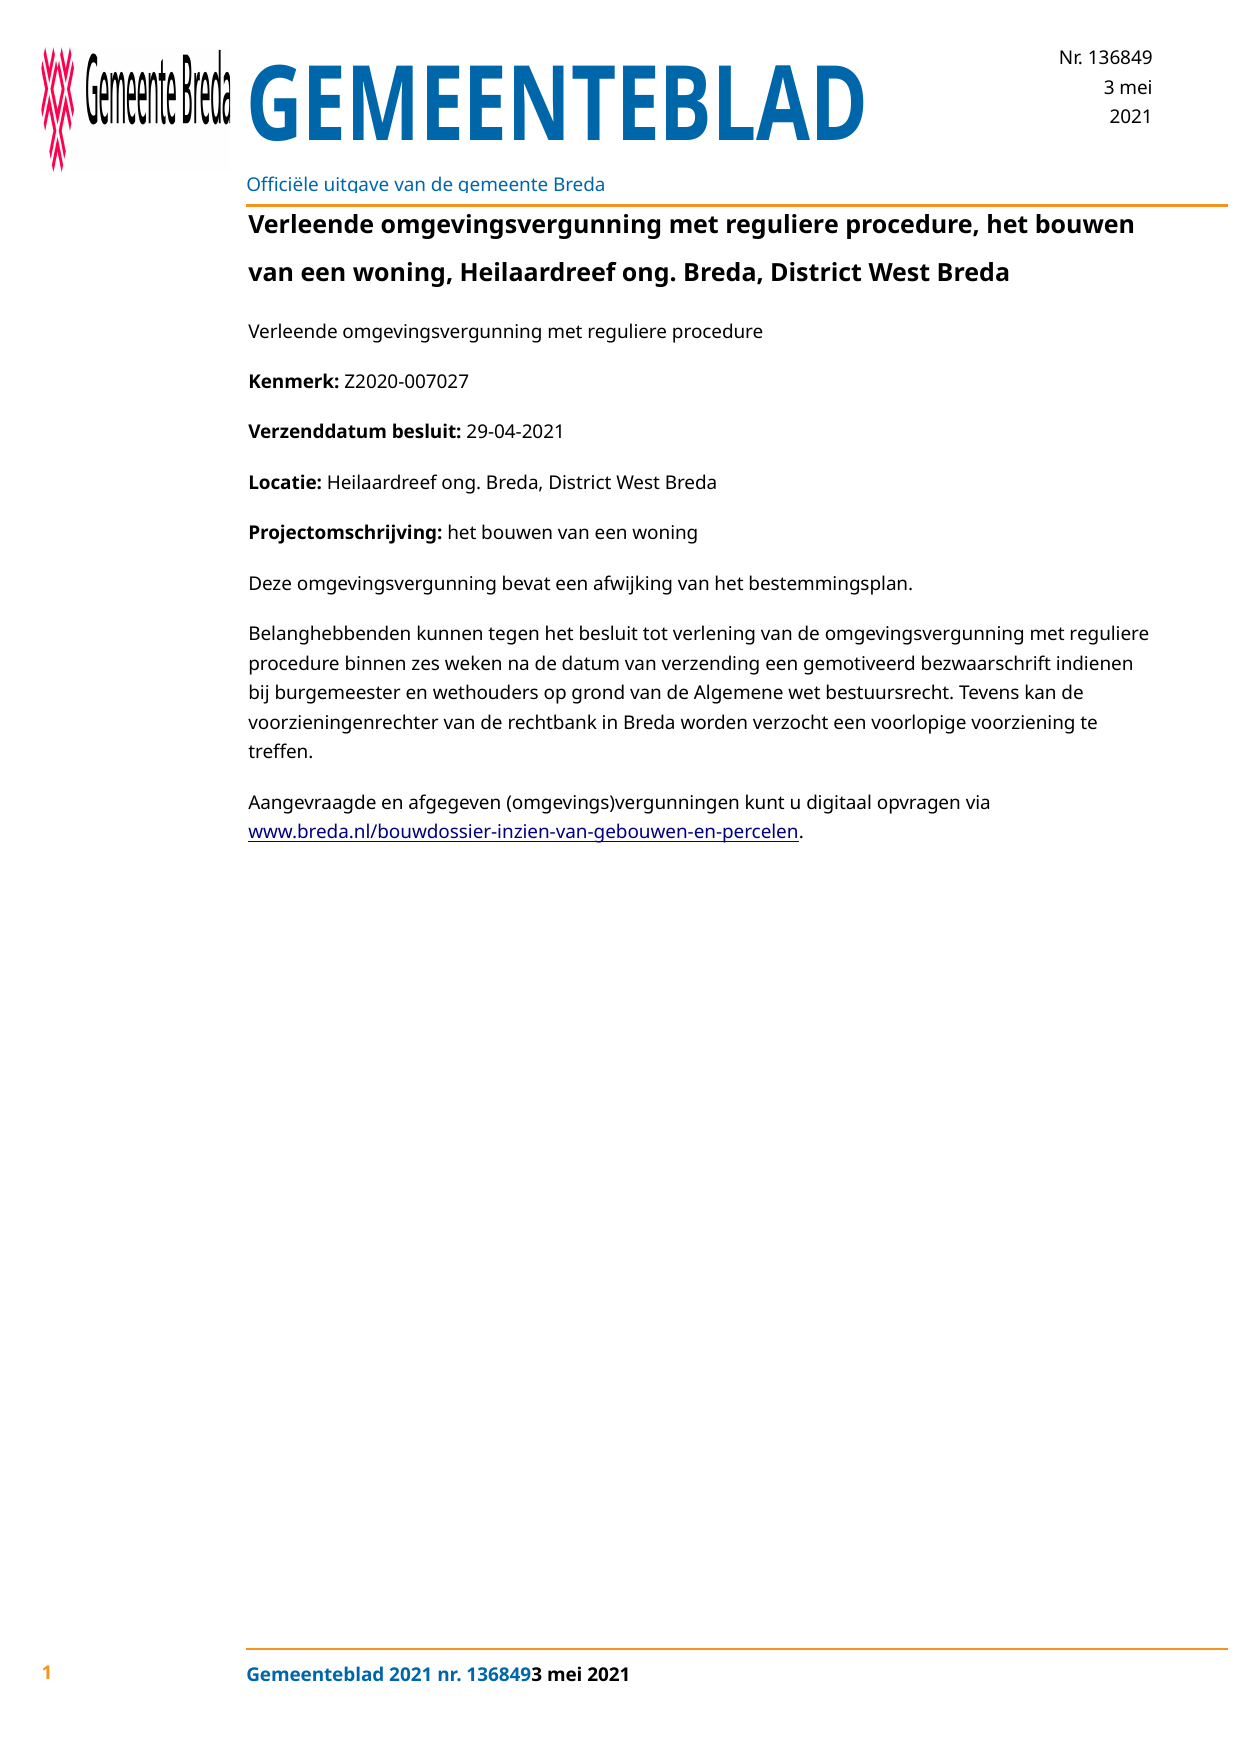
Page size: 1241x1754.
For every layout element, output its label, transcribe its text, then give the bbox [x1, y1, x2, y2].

text Verleende omgevingsvergunning met reguliere procedure [248, 318, 1152, 344]
text Verleende omgevingsvergunning met reguliere procedure, het bouwen van een woning, Heilaardreef ong. Breda, District West Breda [248, 207, 1152, 288]
text Belanghebbenden kunnen tegen het besluit tot verlening van de omgevingsvergunning met reguliere procedure binnen zes weken na de datum van verzending een gemotiveerd bezwaarschrift indienen bij burgemeester en wethouders op grond van de Algemene wet bestuursrecht. Tevens kan de voorzieningenrechter van de rechtbank in Breda worden verzocht een voorlopige voorziening te treffen. [248, 620, 1152, 764]
picture [41, 47, 231, 172]
text Kenmerk: Z2020-007027 [248, 368, 1152, 394]
text Deze omgevingsvergunning bevat een afwijking van het bestemmingsplan. [248, 570, 1152, 596]
text Verzenddatum besluit: 29-04-2021 [248, 419, 1152, 444]
text Locatie: Heilaardreef ong. Breda, District West Breda [248, 469, 1152, 495]
text Aangevraagde en afgegeven (omgevings)vergunningen kunt u digitaal opvragen via www.breda.nl/bouwdossier-inzien-van-gebouwen-en-percelen. [248, 789, 1152, 844]
text Projectomschrijving: het bouwen van een woning [248, 519, 1152, 545]
